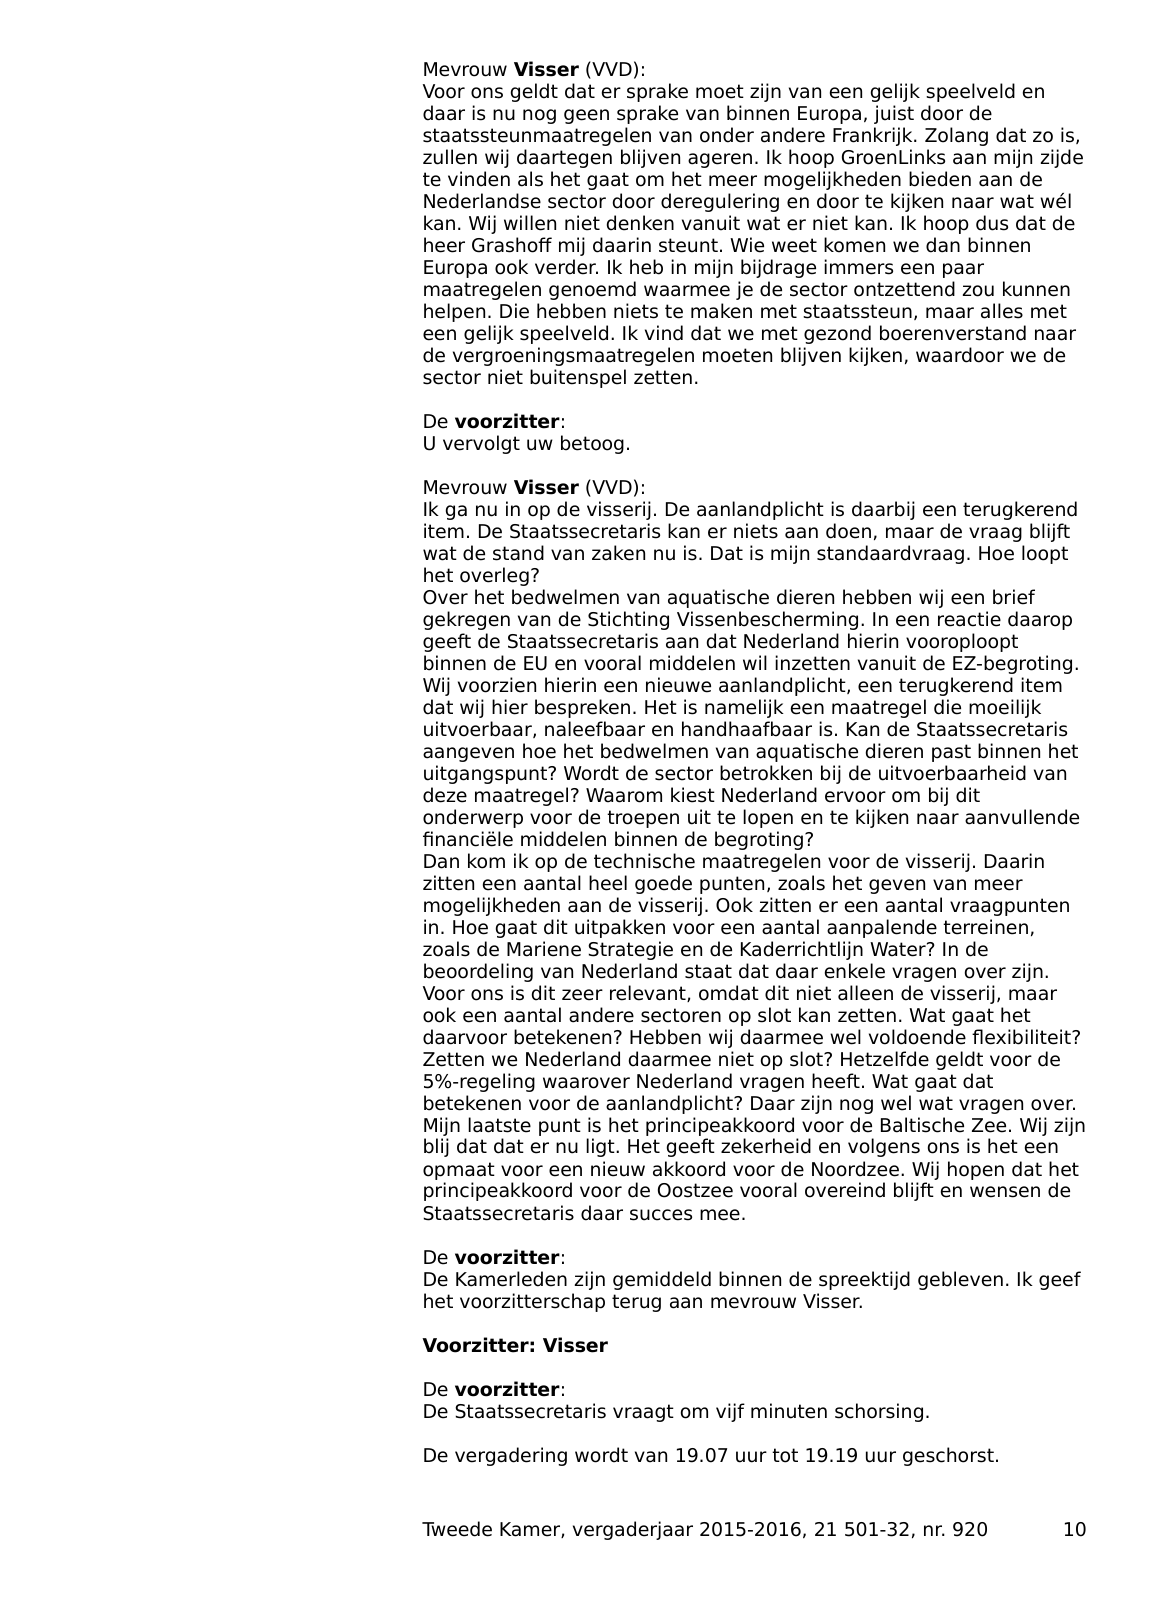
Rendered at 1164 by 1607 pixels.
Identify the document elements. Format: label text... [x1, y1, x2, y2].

text De Kamerleden zijn gemiddeld binnen de spreektijd gebleven. Ik geef het voorzitterschap terug aan mevrouw Visser. [422, 1268, 1087, 1312]
text Mevrouw Visser (VVD): [422, 59, 1087, 81]
text De voorzitter: [422, 1247, 1087, 1268]
text Mevrouw Visser (VVD): [422, 477, 1087, 499]
text De voorzitter: [422, 1379, 1087, 1401]
text De vergadering wordt van 19.07 uur tot 19.19 uur geschorst. [422, 1445, 1087, 1467]
text Ik ga nu in op de visserij. De aanlandplicht is daarbij een terugkerend item. De Staatssecretaris kan er niets aan doen, maar de vraag blijft wat de stand van zaken nu is. Dat is mijn standaardvraag. Hoe loopt het overleg? [422, 499, 1087, 587]
subtitle Voorzitter: Visser [422, 1335, 1087, 1357]
text Voor ons geldt dat er sprake moet zijn van een gelijk speelveld en daar is nu nog geen sprake van binnen Europa, juist door de staatssteunmaatregelen van onder andere Frankrijk. Zolang dat zo is, zullen wij daartegen blijven ageren. Ik hoop GroenLinks aan mijn zijde te vinden als het gaat om het meer mogelijkheden bieden aan de Nederlandse sector door deregulering en door te kijken naar wat wél kan. Wij willen niet denken vanuit wat er niet kan. Ik hoop dus dat de heer Grashoff mij daarin steunt. Wie weet komen we dan binnen Europa ook verder. Ik heb in mijn bijdrage immers een paar maatregelen genoemd waarmee je de sector ontzettend zou kunnen helpen. Die hebben niets te maken met staatssteun, maar alles met een gelijk speelveld. Ik vind dat we met gezond boerenverstand naar de vergroeningsmaatregelen moeten blijven kijken, waardoor we de sector niet buitenspel zetten. [422, 81, 1087, 389]
text Dan kom ik op de technische maatregelen voor de visserij. Daarin zitten een aantal heel goede punten, zoals het geven van meer mogelijkheden aan de visserij. Ook zitten er een aantal vraagpunten in. Hoe gaat dit uitpakken voor een aantal aanpalende terreinen, zoals de Mariene Strategie en de Kaderrichtlijn Water? In de beoordeling van Nederland staat dat daar enkele vragen over zijn. Voor ons is dit zeer relevant, omdat dit niet alleen de visserij, maar ook een aantal andere sectoren op slot kan zetten. Wat gaat het daarvoor betekenen? Hebben wij daarmee wel voldoende flexibiliteit? Zetten we Nederland daarmee niet op slot? Hetzelfde geldt voor de 5%-regeling waarover Nederland vragen heeft. Wat gaat dat betekenen voor de aanlandplicht? Daar zijn nog wel wat vragen over. [422, 851, 1087, 1114]
text De Staatssecretaris vraagt om vijf minuten schorsing. [422, 1401, 1087, 1423]
text De voorzitter: [422, 411, 1087, 433]
text Mijn laatste punt is het principeakkoord voor de Baltische Zee. Wij zijn blij dat dat er nu ligt. Het geeft zekerheid en volgens ons is het een opmaat voor een nieuw akkoord voor de Noordzee. Wij hopen dat het principeakkoord voor de Oostzee vooral overeind blijft en wensen de Staatssecretaris daar succes mee. [422, 1114, 1087, 1224]
text U vervolgt uw betoog. [422, 433, 1087, 455]
text Over het bedwelmen van aquatische dieren hebben wij een brief gekregen van de Stichting Vissenbescherming. In een reactie daarop geeft de Staatssecretaris aan dat Nederland hierin vooroploopt binnen de EU en vooral middelen wil inzetten vanuit de EZ-begroting. Wij voorzien hierin een nieuwe aanlandplicht, een terugkerend item dat wij hier bespreken. Het is namelijk een maatregel die moeilijk uitvoerbaar, naleefbaar en handhaafbaar is. Kan de Staatssecretaris aangeven hoe het bedwelmen van aquatische dieren past binnen het uitgangspunt? Wordt de sector betrokken bij de uitvoerbaarheid van deze maatregel? Waarom kiest Nederland ervoor om bij dit onderwerp voor de troepen uit te lopen en te kijken naar aanvullende financiële middelen binnen de begroting? [422, 587, 1087, 851]
